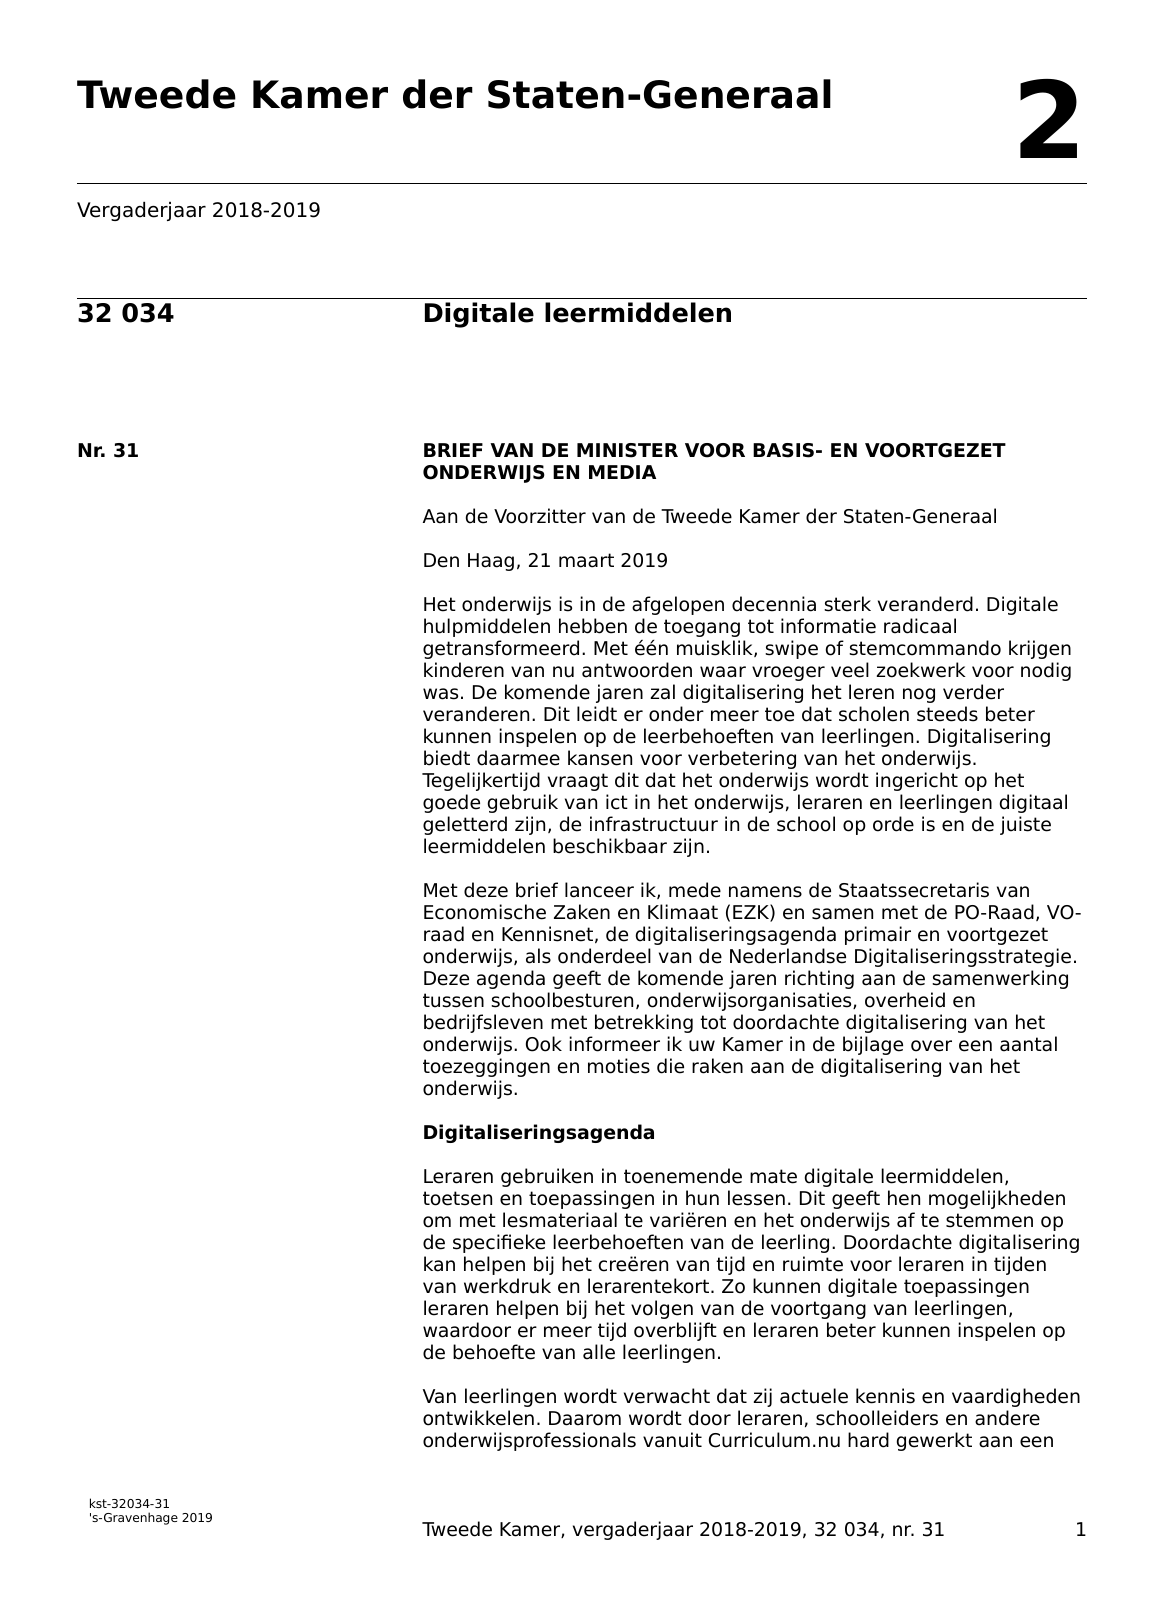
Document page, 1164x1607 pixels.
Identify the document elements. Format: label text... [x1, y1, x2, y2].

table_header 2 [886, 59, 1087, 183]
table_cell Vergaderjaar 2018-2019 [77, 184, 1087, 298]
subtitle Digitaliseringsagenda [422, 1122, 1087, 1144]
text 's-Gravenhage 2019 [88, 1511, 323, 1525]
table_header Tweede Kamer der Staten-Generaal [77, 59, 886, 183]
text Den Haag, 21 maart 2019 [422, 550, 1087, 572]
text Aan de Voorzitter van de Tweede Kamer der Staten-Generaal [422, 506, 1087, 528]
text Leraren gebruiken in toenemende mate digitale leermiddelen, toetsen en toepassingen in hun lessen. Dit geeft hen mogelijkheden om met lesmateriaal te variëren en het onderwijs af te stemmen op de specifieke leerbehoeften van de leerling. Doordachte digitalisering kan helpen bij het creëren van tijd en ruimte voor leraren in tijden van werkdruk en lerarentekort. Zo kunnen digitale toepassingen leraren helpen bij het volgen van de voortgang van leerlingen, waardoor er meer tijd overblijft en leraren beter kunnen inspelen op de behoefte van alle leerlingen. [422, 1166, 1087, 1364]
subtitle Nr. 31 BRIEF VAN DE MINISTER VOOR BASIS- EN VOORTGEZET ONDERWIJS EN MEDIA [77, 440, 1087, 484]
text Van leerlingen wordt verwacht dat zij actuele kennis en vaardigheden ontwikkelen. Daarom wordt door leraren, schoolleiders en andere onderwijsprofessionals vanuit Curriculum.nu hard gewerkt aan een [422, 1386, 1087, 1452]
text kst-32034-31 [88, 1497, 323, 1511]
text Met deze brief lanceer ik, mede namens de Staatssecretaris van Economische Zaken en Klimaat (EZK) en samen met de PO-Raad, VO-raad en Kennisnet, de digitaliseringsagenda primair en voortgezet onderwijs, als onderdeel van de Nederlandse Digitaliseringsstrategie. Deze agenda geeft de komende jaren richting aan de samenwerking tussen schoolbesturen, onderwijsorganisaties, overheid en bedrijfsleven met betrekking tot doordachte digitalisering van het onderwijs. Ook informeer ik uw Kamer in de bijlage over een aantal toezeggingen en moties die raken aan de digitalisering van het onderwijs. [422, 880, 1087, 1100]
text Het onderwijs is in de afgelopen decennia sterk veranderd. Digitale hulpmiddelen hebben de toegang tot informatie radicaal getransformeerd. Met één muisklik, swipe of stemcommando krijgen kinderen van nu antwoorden waar vroeger veel zoekwerk voor nodig was. De komende jaren zal digitalisering het leren nog verder veranderen. Dit leidt er onder meer toe dat scholen steeds beter kunnen inspelen op de leerbehoeften van leerlingen. Digitalisering biedt daarmee kansen voor verbetering van het onderwijs. Tegelijkertijd vraagt dit dat het onderwijs wordt ingericht op het goede gebruik van ict in het onderwijs, leraren en leerlingen digitaal geletterd zijn, de infrastructuur in de school op orde is en de juiste leermiddelen beschikbaar zijn. [422, 594, 1087, 858]
subtitle 32 034 Digitale leermiddelen [77, 299, 1087, 329]
